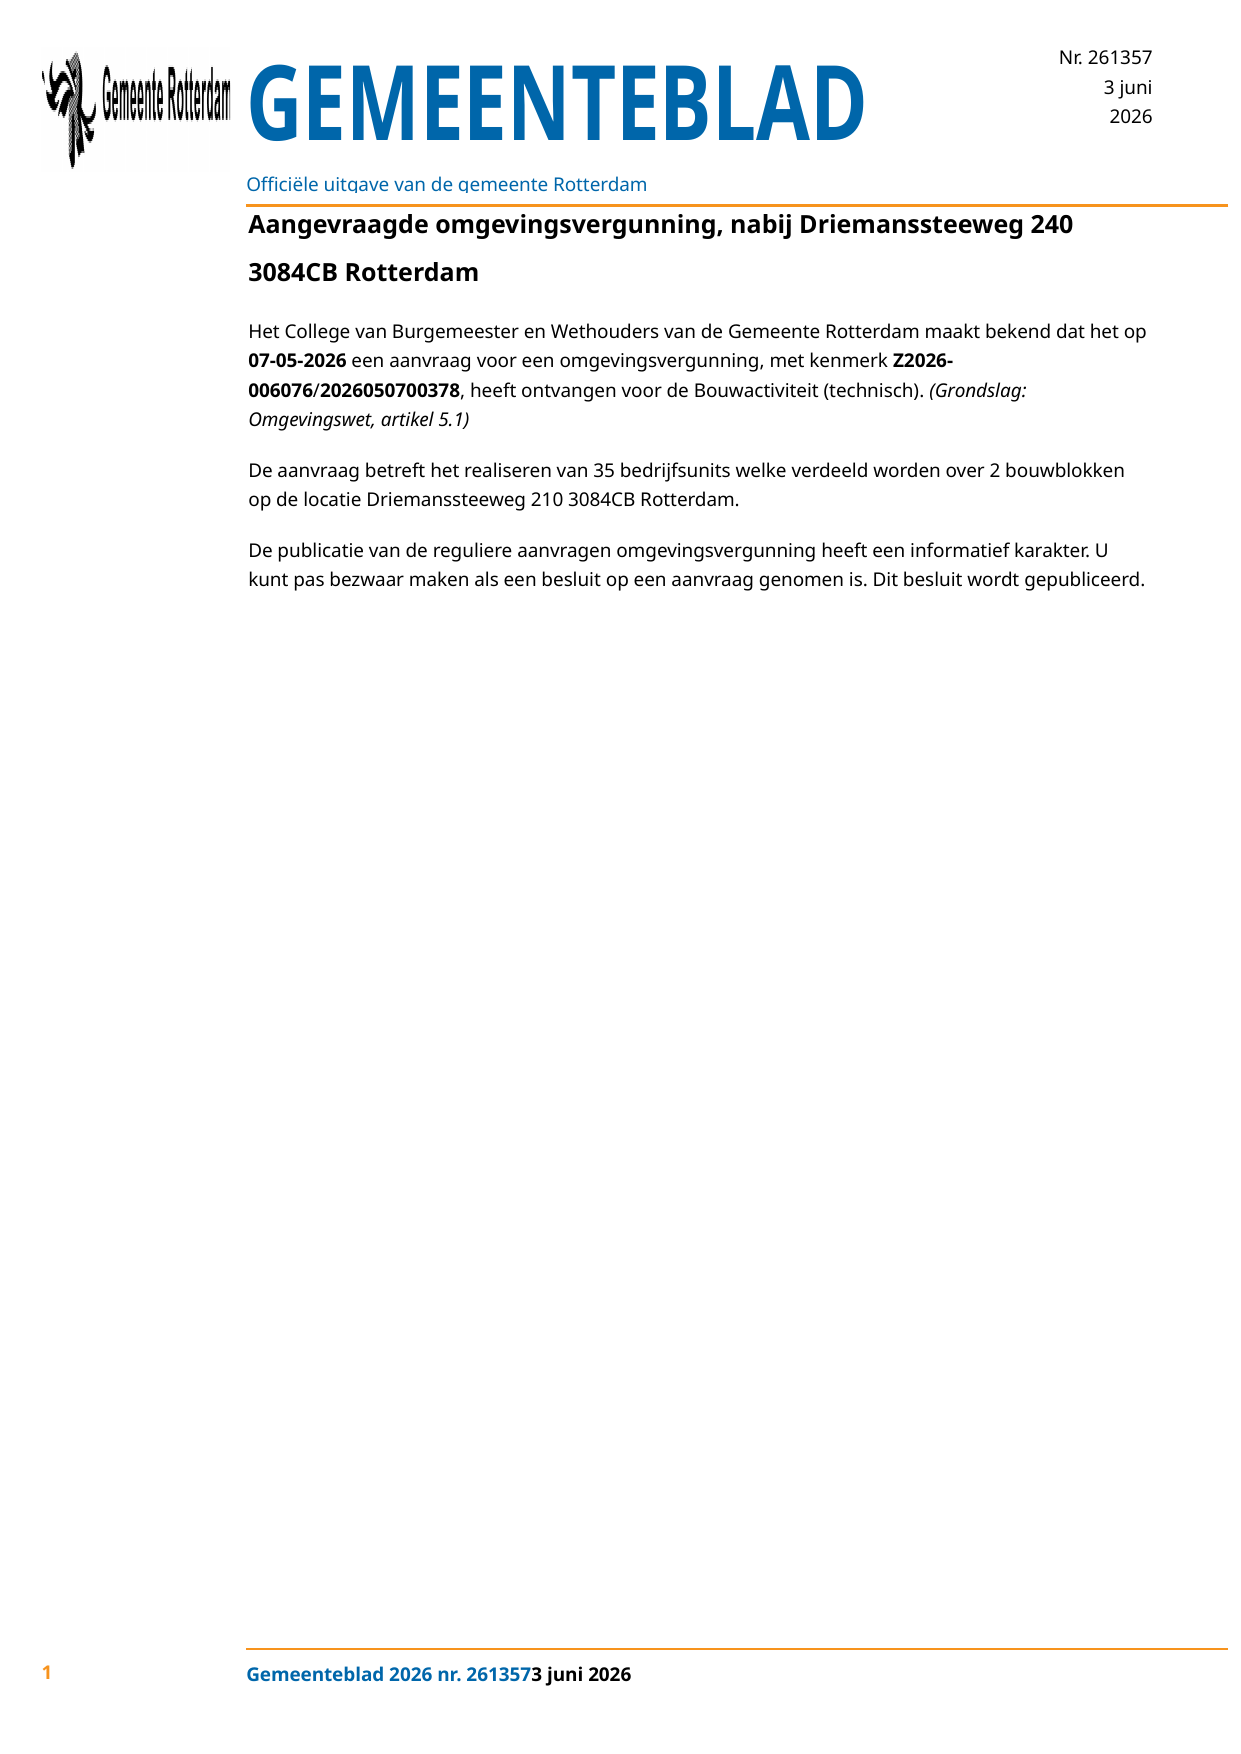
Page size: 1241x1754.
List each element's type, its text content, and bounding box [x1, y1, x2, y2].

text Aangevraagde omgevingsvergunning, nabij Driemanssteeweg 240 3084CB Rotterdam [248, 207, 1152, 288]
text Het College van Burgemeester en Wethouders van de Gemeente Rotterdam maakt bekend dat het op 07-05-2026 een aanvraag voor een omgevingsvergunning, met kenmerk Z2026-006076/2026050700378, heeft ontvangen voor de Bouwactiviteit (technisch). (Grondslag: Omgevingswet, artikel 5.1) [248, 318, 1152, 432]
picture [41, 47, 231, 172]
text De aanvraag betreft het realiseren van 35 bedrijfsunits welke verdeeld worden over 2 bouwblokken op de locatie Driemanssteeweg 210 3084CB Rotterdam. [248, 457, 1152, 512]
text De publicatie van de reguliere aanvragen omgevingsvergunning heeft een informatief karakter. U kunt pas bezwaar maken als een besluit op een aanvraag genomen is. Dit besluit wordt gepubliceerd. [248, 537, 1152, 592]
